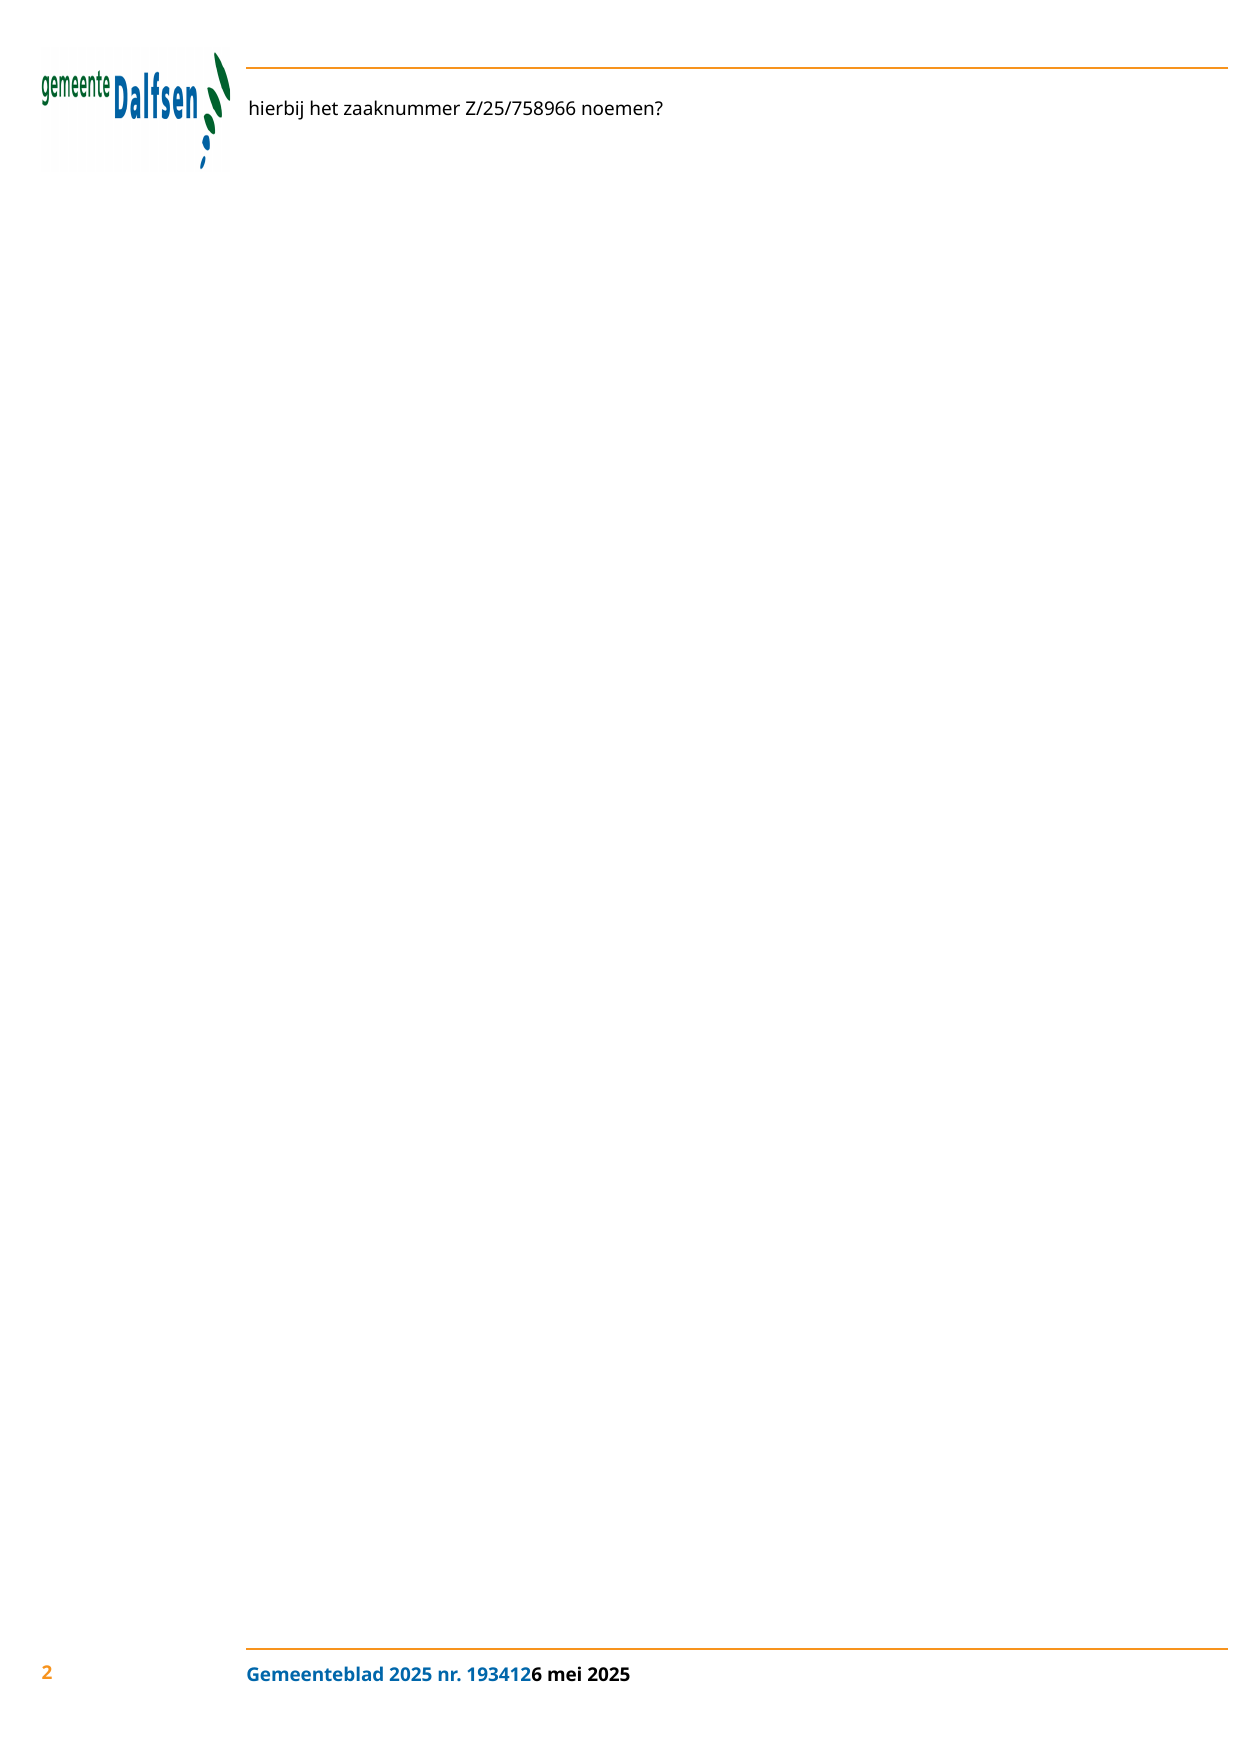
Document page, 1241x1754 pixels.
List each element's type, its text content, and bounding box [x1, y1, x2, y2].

text hierbij het zaaknummer Z/25/758966 noemen? [248, 95, 1152, 121]
picture [41, 47, 231, 172]
